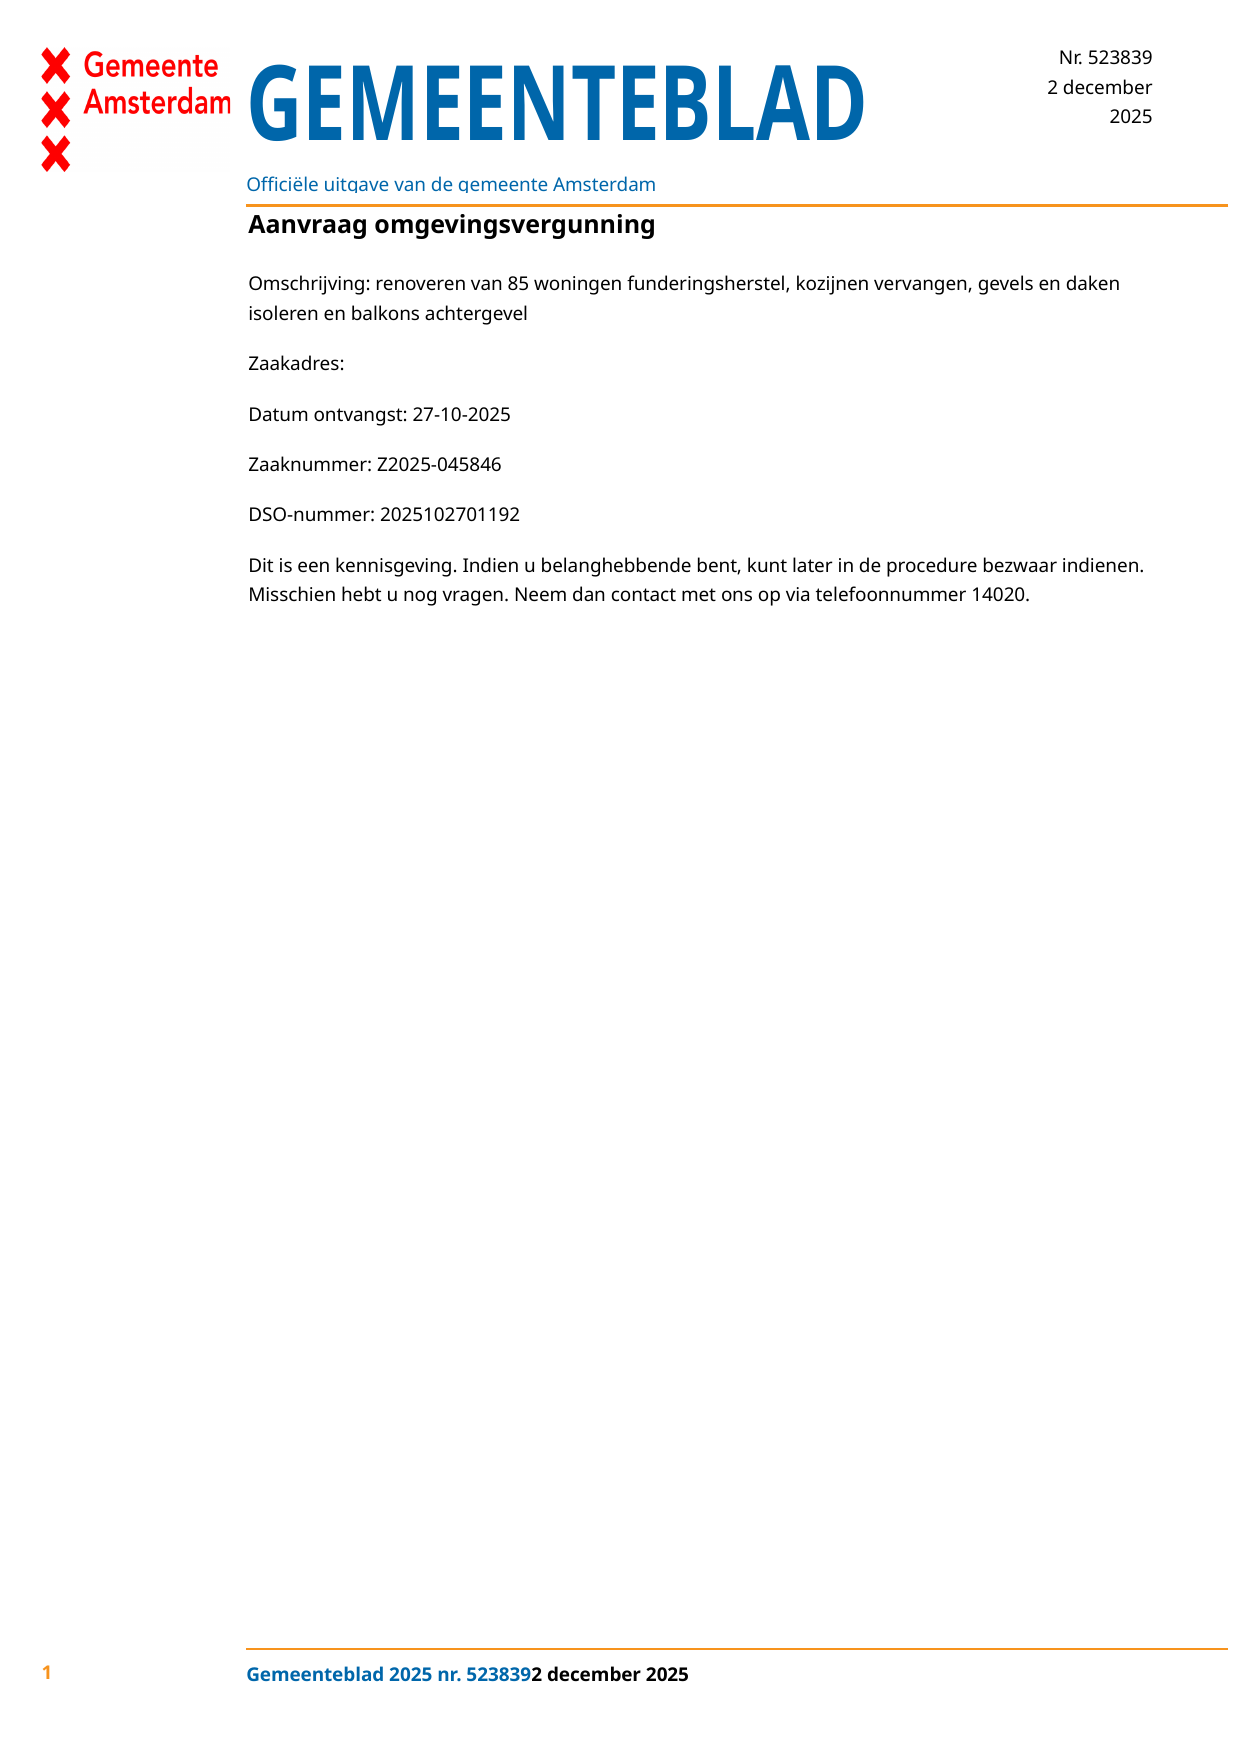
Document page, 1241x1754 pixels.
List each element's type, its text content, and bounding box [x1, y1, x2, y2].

text Zaakadres: [248, 350, 1152, 376]
picture [41, 47, 231, 172]
text Dit is een kennisgeving. Indien u belanghebbende bent, kunt later in de procedure bezwaar indienen. Misschien hebt u nog vragen. Neem dan contact met ons op via telefoonnummer 14020. [248, 552, 1152, 607]
text Omschrijving: renoveren van 85 woningen funderingsherstel, kozijnen vervangen, gevels en daken isoleren en balkons achtergevel [248, 270, 1152, 326]
text Aanvraag omgevingsvergunning [248, 207, 1152, 241]
text Datum ontvangst: 27-10-2025 [248, 401, 1152, 426]
text DSO-nummer: 2025102701192 [248, 502, 1152, 527]
text Zaaknummer: Z2025-045846 [248, 451, 1152, 477]
